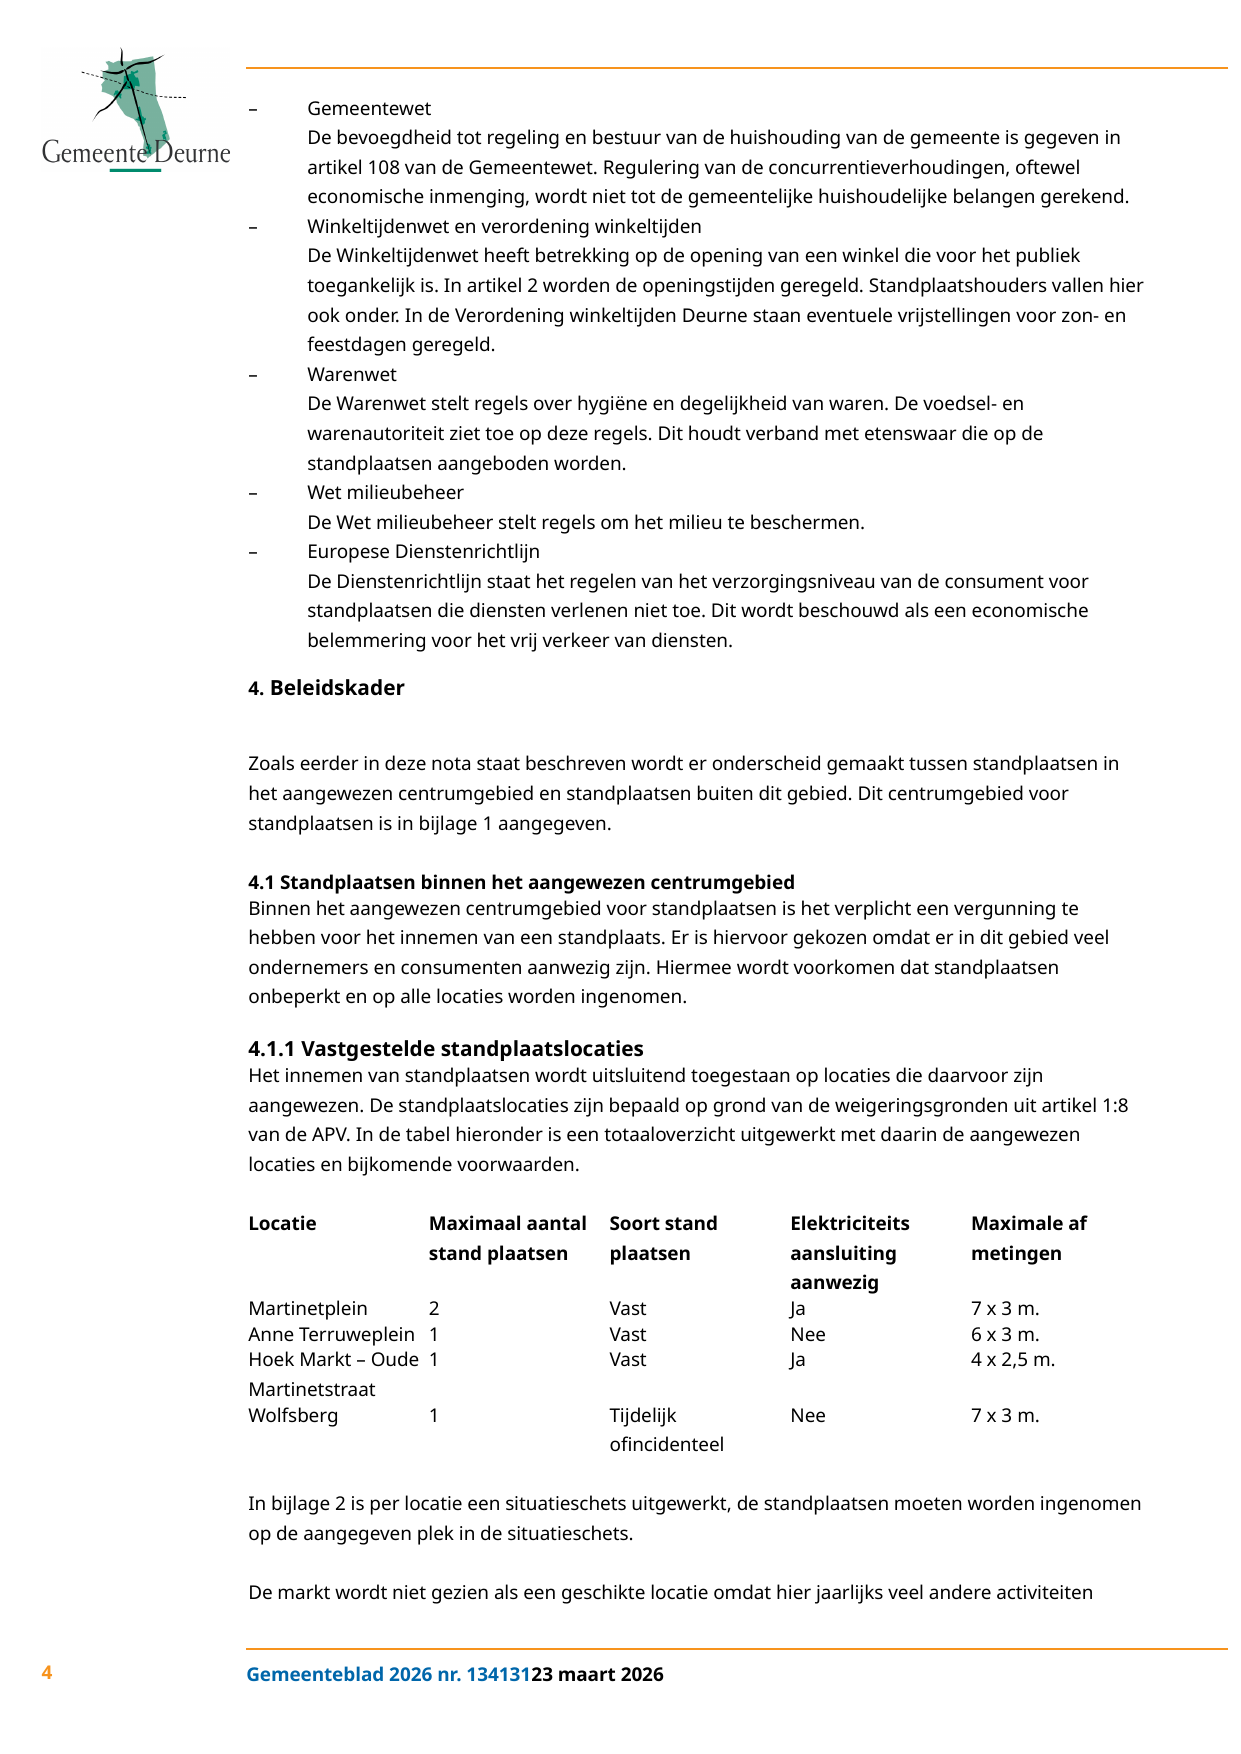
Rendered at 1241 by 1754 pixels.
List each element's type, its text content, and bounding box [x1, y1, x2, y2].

text In bijlage 2 is per locatie een situatieschets uitgewerkt, de standplaatsen moeten worden ingenomen op de aangegeven plek in de situatieschets. [248, 1490, 1152, 1545]
list De Dienstenrichtlijn staat het regelen van het verzorgingsniveau van de consument voor standplaatsen die diensten verlenen niet toe. Dit wordt beschouwd als een economische belemmering voor het vrij verkeer van diensten. [248, 568, 1152, 653]
table_cell Ja [790, 1347, 971, 1402]
table_cell 6 x 3 m. [971, 1321, 1152, 1347]
table_cell 1 [429, 1347, 609, 1402]
list De Warenwet stelt regels over hygiëne en degelijkheid van waren. De voedsel- en warenautoriteit ziet toe op deze regels. Dit houdt verband met etenswaar die op de standplaatsen aangeboden worden. [248, 391, 1152, 476]
table_cell Anne Terruweplein [248, 1321, 429, 1347]
table_cell 4 x 2,5 m. [971, 1347, 1152, 1402]
table_header Elektriciteits aansluiting aanwezig [790, 1210, 971, 1295]
table_cell Tijdelijk ofincidenteel [609, 1402, 790, 1457]
text Zoals eerder in deze nota staat beschreven wordt er onderscheid gemaakt tussen standplaatsen in het aangewezen centrumgebied en standplaatsen buiten dit gebied. Dit centrumgebied voor standplaatsen is in bijlage 1 aangegeven. [248, 751, 1152, 836]
table_cell Hoek Markt – Oude Martinetstraat [248, 1347, 429, 1402]
text 4.1.1 Vastgestelde standplaatslocaties [248, 1034, 1152, 1062]
table_header Locatie [248, 1210, 429, 1295]
list Wet milieubeheer [248, 479, 1152, 505]
table_cell 2 [429, 1295, 609, 1321]
table_cell Martinetplein [248, 1295, 429, 1321]
table_cell Nee [790, 1321, 971, 1347]
table_cell 1 [429, 1321, 609, 1347]
list Warenwet [248, 361, 1152, 387]
list Gemeentewet [248, 95, 1152, 121]
list Winkeltijdenwet en verordening winkeltijden [248, 213, 1152, 239]
list De bevoegdheid tot regeling en bestuur van de huishouding van de gemeente is gegeven in artikel 108 van de Gemeentewet. Regulering van de concurrentieverhoudingen, oftewel economische inmenging, wordt niet tot de gemeentelijke huishoudelijke belangen gerekend. [248, 124, 1152, 209]
table_cell Vast [609, 1295, 790, 1321]
table_header Maximaal aantal stand plaatsen [429, 1210, 609, 1295]
list Europese Dienstenrichtlijn [248, 538, 1152, 564]
table_cell 1 [429, 1402, 609, 1457]
table_cell Wolfsberg [248, 1402, 429, 1457]
table_cell 7 x 3 m. [971, 1295, 1152, 1321]
list De Wet milieubeheer stelt regels om het milieu te beschermen. [248, 509, 1152, 535]
list De Winkeltijdenwet heeft betrekking op de opening van een winkel die voor het publiek toegankelijk is. In artikel 2 worden de openingstijden geregeld. Standplaatshouders vallen hier ook onder. In de Verordening winkeltijden Deurne staan eventuele vrijstellingen voor zon- en feestdagen geregeld. [248, 243, 1152, 357]
table_cell 7 x 3 m. [971, 1402, 1152, 1457]
table_cell Ja [790, 1295, 971, 1321]
table_cell Nee [790, 1402, 971, 1457]
table_cell Vast [609, 1347, 790, 1402]
table_cell Vast [609, 1321, 790, 1347]
picture [41, 47, 231, 172]
text 4. Beleidskader [248, 673, 1152, 701]
table_header Soort stand plaatsen [609, 1210, 790, 1295]
text 4.1 Standplaatsen binnen het aangewezen centrumgebied [248, 869, 1152, 895]
text Het innemen van standplaatsen wordt uitsluitend toegestaan op locaties die daarvoor zijn aangewezen. De standplaatslocaties zijn bepaald op grond van de weigeringsgronden uit artikel 1:8 van de APV. In de tabel hieronder is een totaaloverzicht uitgewerkt met daarin de aangewezen locaties en bijkomende voorwaarden. [248, 1062, 1152, 1177]
text Binnen het aangewezen centrumgebied voor standplaatsen is het verplicht een vergunning te hebben voor het innemen van een standplaats. Er is hiervoor gekozen omdat er in dit gebied veel ondernemers en consumenten aanwezig zijn. Hiermee wordt voorkomen dat standplaatsen onbeperkt en op alle locaties worden ingenomen. [248, 895, 1152, 1009]
text De markt wordt niet gezien als een geschikte locatie omdat hier jaarlijks veel andere activiteiten [248, 1579, 1152, 1604]
table_header Maximale af metingen [971, 1210, 1152, 1295]
